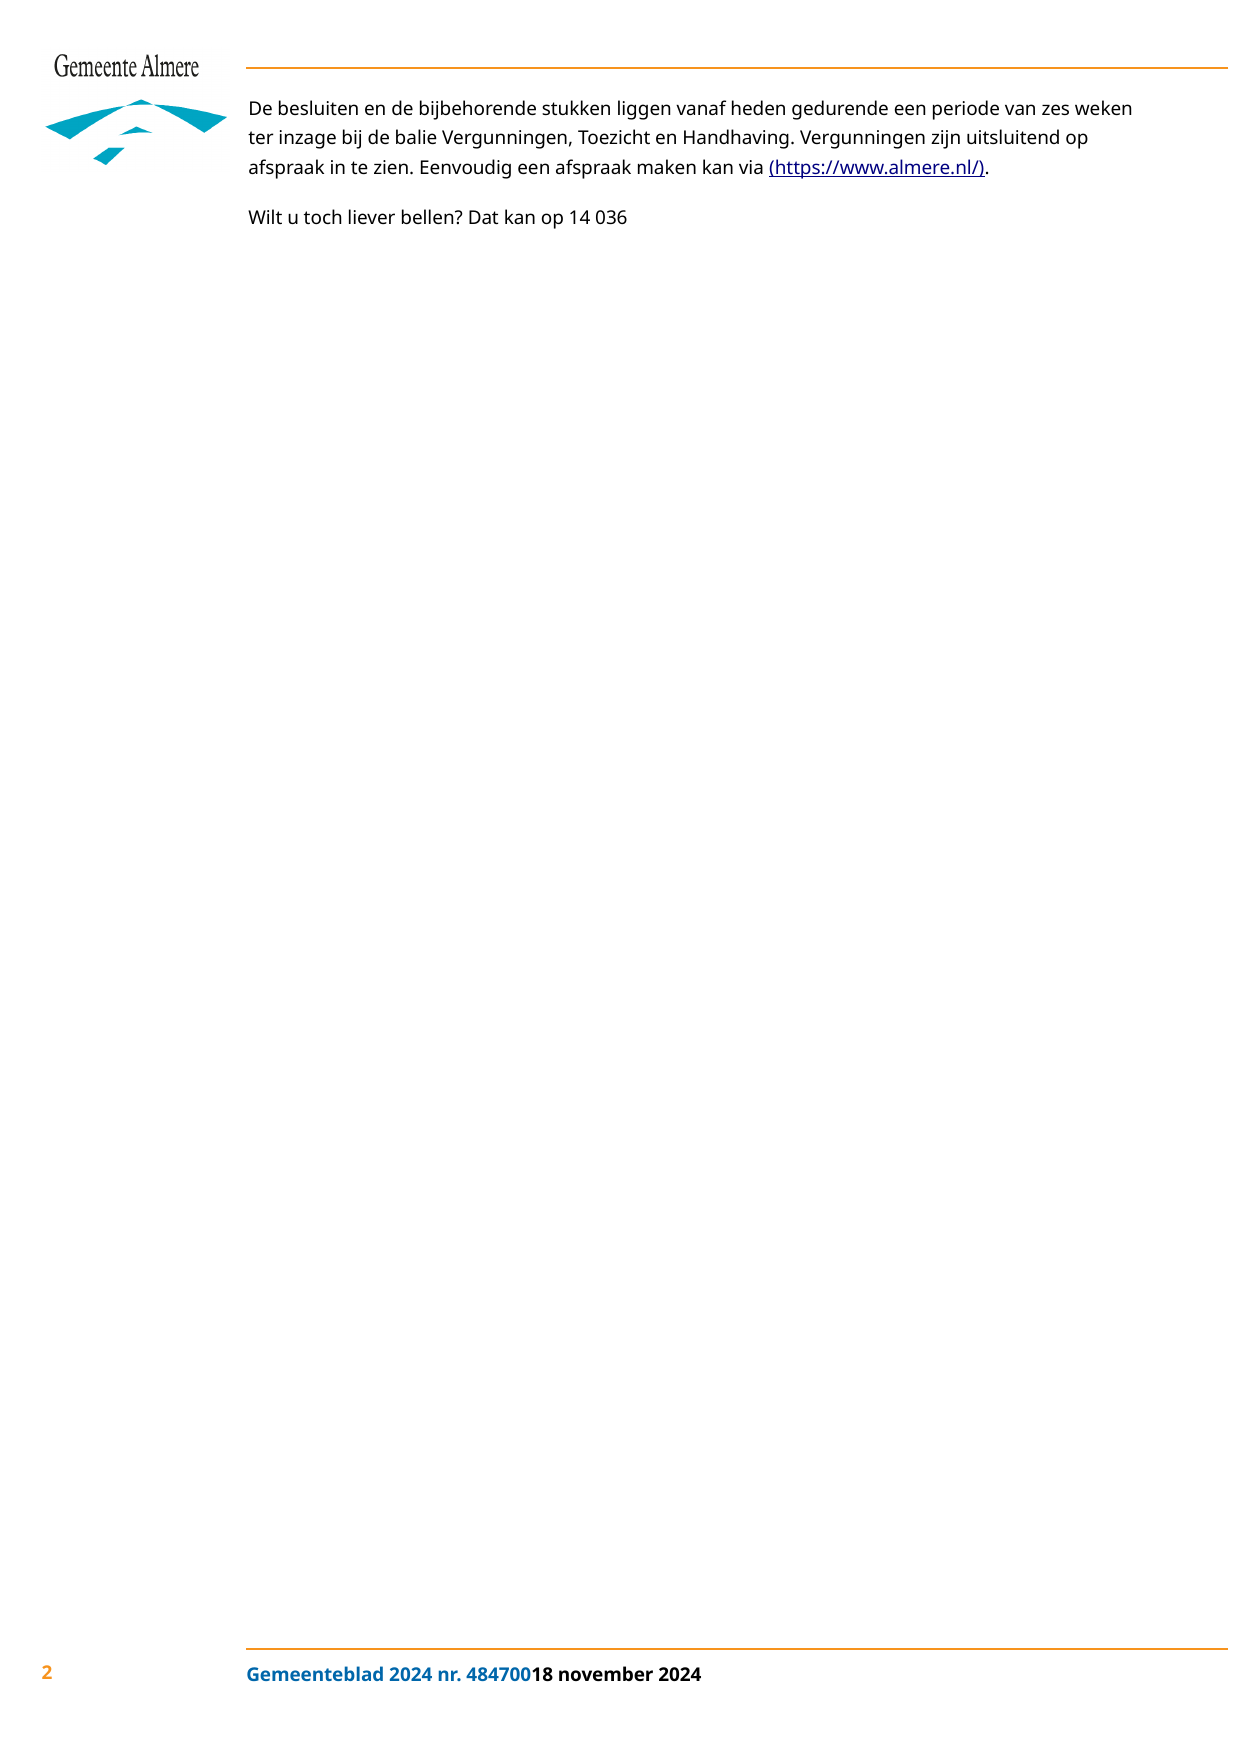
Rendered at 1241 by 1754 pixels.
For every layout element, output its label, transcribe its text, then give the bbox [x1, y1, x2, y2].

picture [41, 47, 231, 172]
text De besluiten en de bijbehorende stukken liggen vanaf heden gedurende een periode van zes weken ter inzage bij de balie Vergunningen, Toezicht en Handhaving. Vergunningen zijn uitsluitend op afspraak in te zien. Eenvoudig een afspraak maken kan via (https://www.almere.nl/). [248, 95, 1152, 180]
text Wilt u toch liever bellen? Dat kan op 14 036 [248, 204, 1152, 230]
